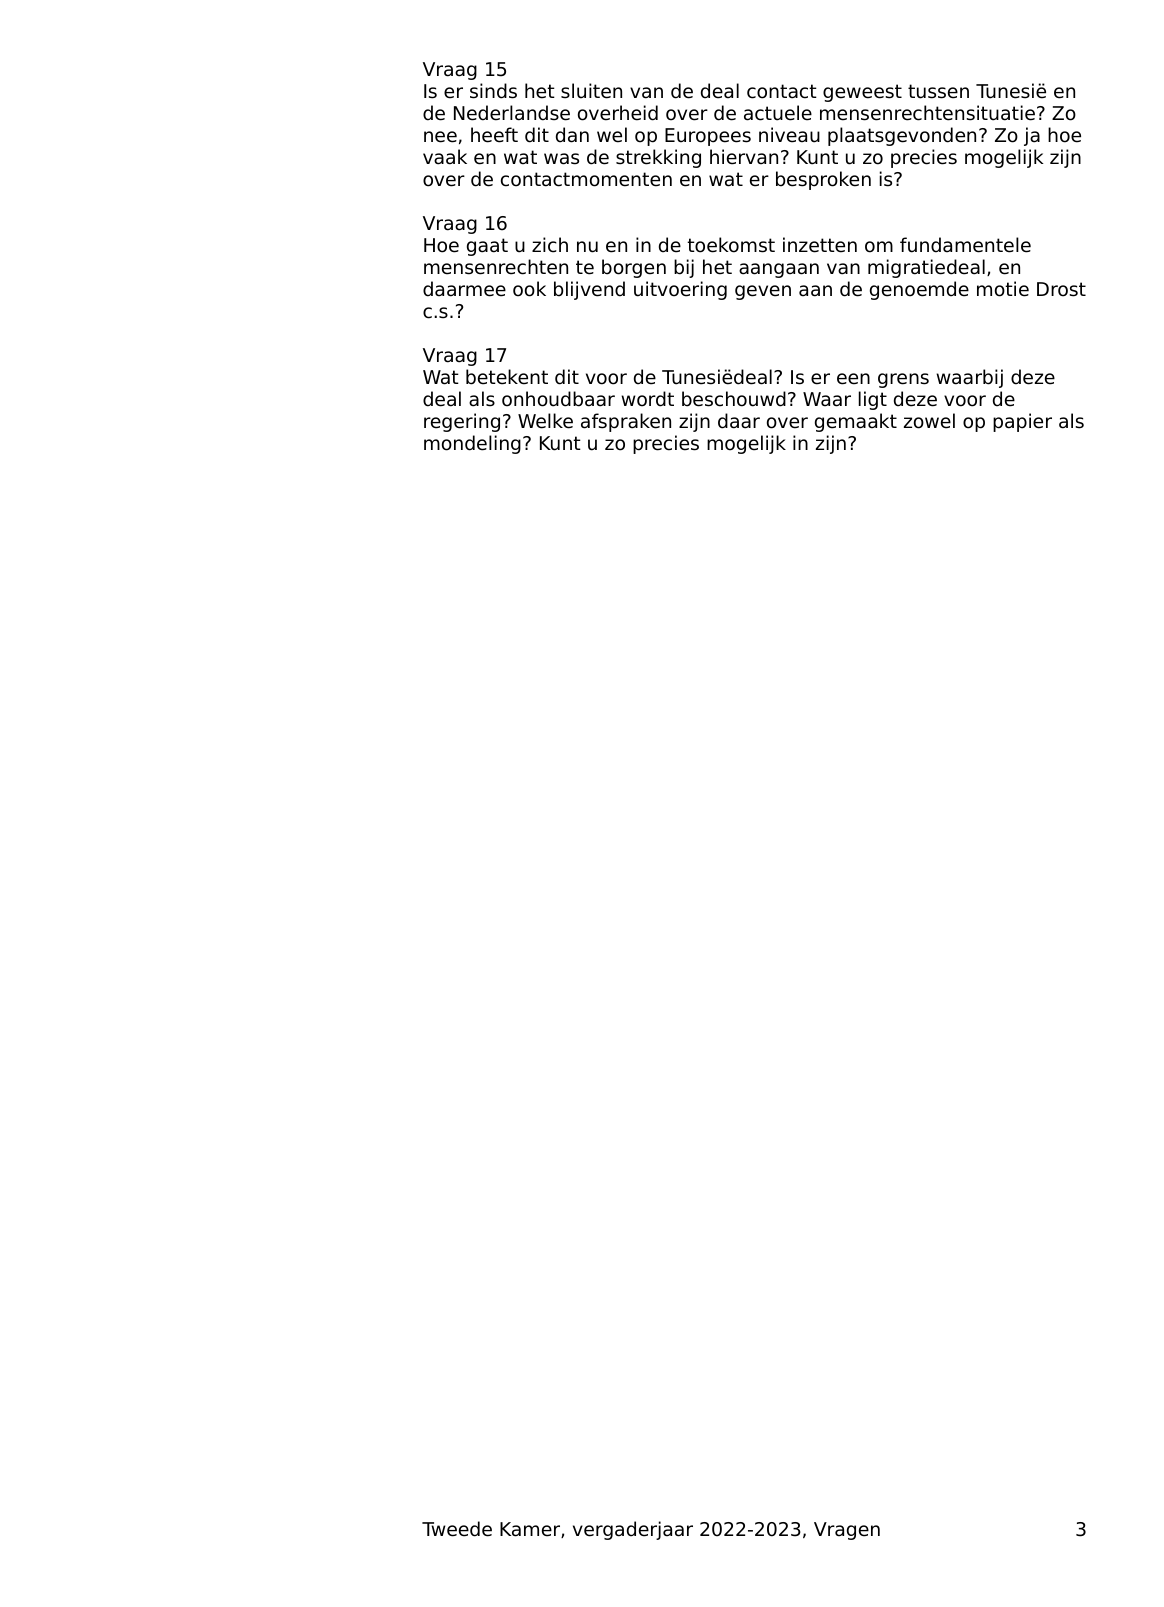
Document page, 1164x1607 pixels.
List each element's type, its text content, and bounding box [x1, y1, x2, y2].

text Hoe gaat u zich nu en in de toekomst inzetten om fundamentele mensenrechten te borgen bij het aangaan van migratiedeal, en daarmee ook blijvend uitvoering geven aan de genoemde motie Drost c.s.? [422, 235, 1087, 323]
text Vraag 15 [422, 59, 1087, 81]
text Is er sinds het sluiten van de deal contact geweest tussen Tunesië en de Nederlandse overheid over de actuele mensenrechtensituatie? Zo nee, heeft dit dan wel op Europees niveau plaatsgevonden? Zo ja hoe vaak en wat was de strekking hiervan? Kunt u zo precies mogelijk zijn over de contactmomenten en wat er besproken is? [422, 81, 1087, 191]
text Vraag 17 [422, 345, 1087, 367]
text Vraag 16 [422, 213, 1087, 235]
text Wat betekent dit voor de Tunesiëdeal? Is er een grens waarbij deze deal als onhoudbaar wordt beschouwd? Waar ligt deze voor de regering? Welke afspraken zijn daar over gemaakt zowel op papier als mondeling? Kunt u zo precies mogelijk in zijn? [422, 367, 1087, 455]
